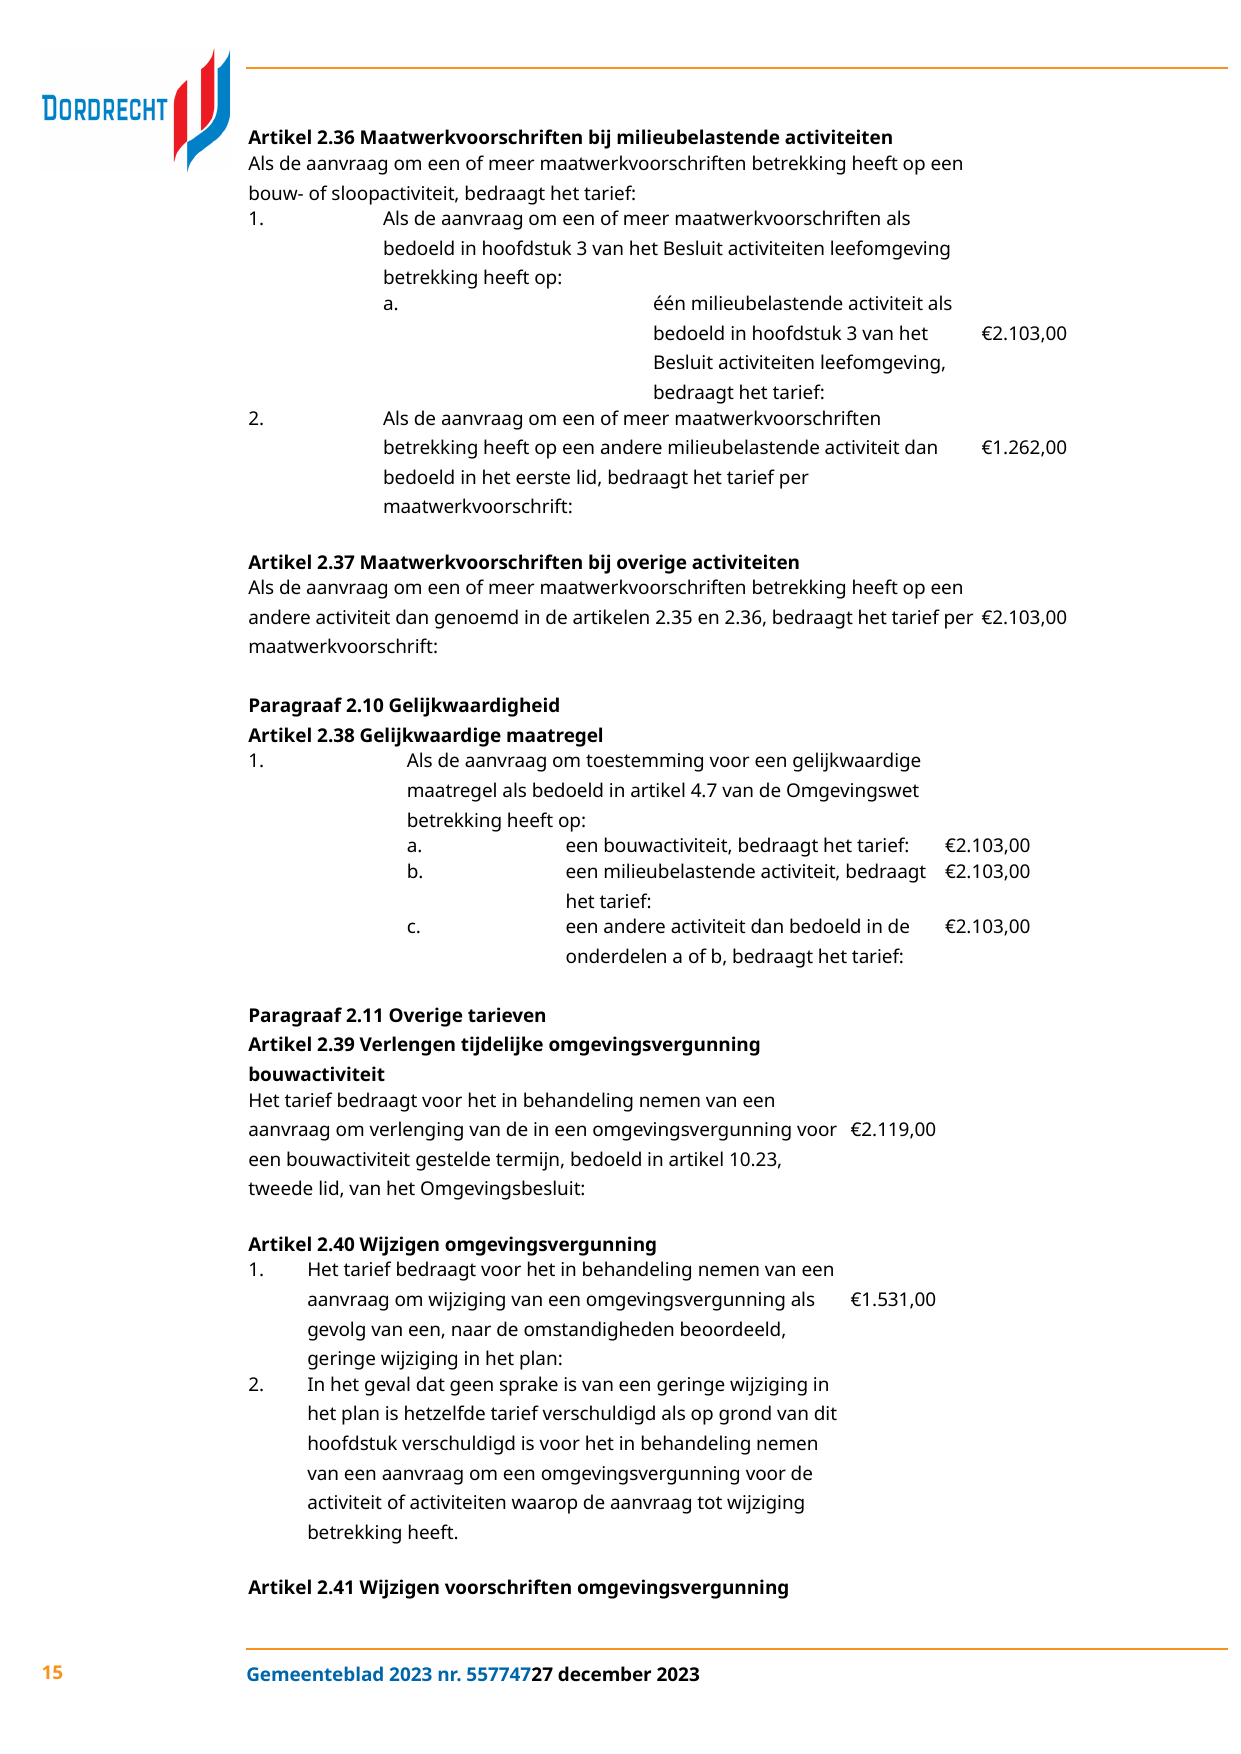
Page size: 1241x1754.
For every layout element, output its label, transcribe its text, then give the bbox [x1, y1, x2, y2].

table_cell een andere activiteit dan bedoeld in de onderdelen a of b, bedraagt het tarief: [565, 914, 945, 969]
table_header Artikel 2.39 Verlengen tijdelijke omgevingsvergunning bouwactiviteit [248, 1031, 850, 1087]
table_cell €2.119,00 [850, 1087, 1152, 1201]
table_cell In het geval dat geen sprake is van een geringe wijziging in het plan is hetzelfde tarief verschuldigd als op grond van dit hoofdstuk verschuldigd is voor het in behandeling nemen van een aanvraag om een omgevingsvergunning voor de activiteit of activiteiten waarop de aanvraag tot wijziging betrekking heeft. [248, 1371, 850, 1545]
table_cell Als de aanvraag om toestemming voor een gelijkwaardige maatregel als bedoeld in artikel 4.7 van de Omgevingswet betrekking heeft op: [407, 748, 945, 833]
table_cell €2.103,00 [981, 575, 1152, 659]
table_cell één milieubelastende activiteit als bedoeld in hoofdstuk 3 van het Besluit activiteiten leefomgeving, bedraagt het tarief: [653, 290, 981, 405]
table_cell €2.103,00 [981, 290, 1152, 405]
table_cell [248, 833, 407, 858]
table_cell [248, 858, 407, 914]
text Paragraaf 2.11 Overige tarieven [248, 1002, 1152, 1027]
table_cell b. [407, 858, 565, 914]
table_cell €2.103,00 [945, 858, 1152, 914]
table_cell Als de aanvraag om een of meer maatwerkvoorschriften betrekking heeft op een andere activiteit dan genoemd in de artikelen 2.35 en 2.36, bedraagt het tarief per maatwerkvoorschrift: [248, 575, 981, 659]
table_cell €1.262,00 [981, 405, 1152, 519]
table_cell Artikel 2.37 Maatwerkvoorschriften bij overige activiteiten [248, 519, 981, 574]
table_cell [248, 290, 383, 405]
table_cell [945, 748, 1152, 833]
table_cell Het tarief bedraagt voor het in behandeling nemen van een aanvraag om verlenging van de in een omgevingsvergunning voor een bouwactiviteit gestelde termijn, bedoeld in artikel 10.23, tweede lid, van het Omgevingsbesluit: [248, 1087, 850, 1201]
table_cell [981, 95, 1152, 150]
table_cell c. [407, 914, 565, 969]
table_cell Als de aanvraag om een of meer maatwerkvoorschriften betrekking heeft op een andere milieubelastende activiteit dan bedoeld in het eerste lid, bedraagt het tarief per maatwerkvoorschrift: [383, 405, 981, 519]
table_header [945, 722, 1152, 748]
table_cell Artikel 2.36 Maatwerkvoorschriften bij milieubelastende activiteiten [248, 95, 981, 150]
text Paragraaf 2.10 Gelijkwaardigheid [248, 692, 1152, 718]
picture [41, 47, 231, 172]
table_cell a. [407, 833, 565, 858]
table_cell [850, 1545, 1152, 1600]
table_cell [248, 914, 407, 969]
table_cell Artikel 2.40 Wijzigen omgevingsvergunning [248, 1201, 850, 1257]
table_cell 2. [248, 405, 383, 519]
table_cell €2.103,00 [945, 914, 1152, 969]
table_cell 1. [248, 205, 383, 290]
table_cell [850, 1371, 1152, 1545]
table_cell Het tarief bedraagt voor het in behandeling nemen van een aanvraag om wijziging van een omgevingsvergunning als gevolg van een, naar de omstandigheden beoordeeld, geringe wijziging in het plan: [248, 1257, 850, 1371]
table_cell een milieubelastende activiteit, bedraagt het tarief: [565, 858, 945, 914]
table_cell €2.103,00 [945, 833, 1152, 858]
table_cell €1.531,00 [850, 1257, 1152, 1371]
table_cell 1. [248, 748, 407, 833]
table_cell een bouwactiviteit, bedraagt het tarief: [565, 833, 945, 858]
table_cell Artikel 2.41 Wijzigen voorschriften omgevingsvergunning [248, 1545, 850, 1600]
table_cell [981, 519, 1152, 574]
table_header [850, 1031, 1152, 1087]
table_cell Als de aanvraag om een of meer maatwerkvoorschriften als bedoeld in hoofdstuk 3 van het Besluit activiteiten leefomgeving betrekking heeft op: [383, 205, 981, 290]
table_header Artikel 2.38 Gelijkwaardige maatregel [248, 722, 945, 748]
table_cell [850, 1201, 1152, 1257]
table_cell [981, 150, 1152, 205]
table_cell a. [383, 290, 653, 405]
table_cell [981, 205, 1152, 290]
table_cell Als de aanvraag om een of meer maatwerkvoorschriften betrekking heeft op een bouw- of sloopactiviteit, bedraagt het tarief: [248, 150, 981, 205]
